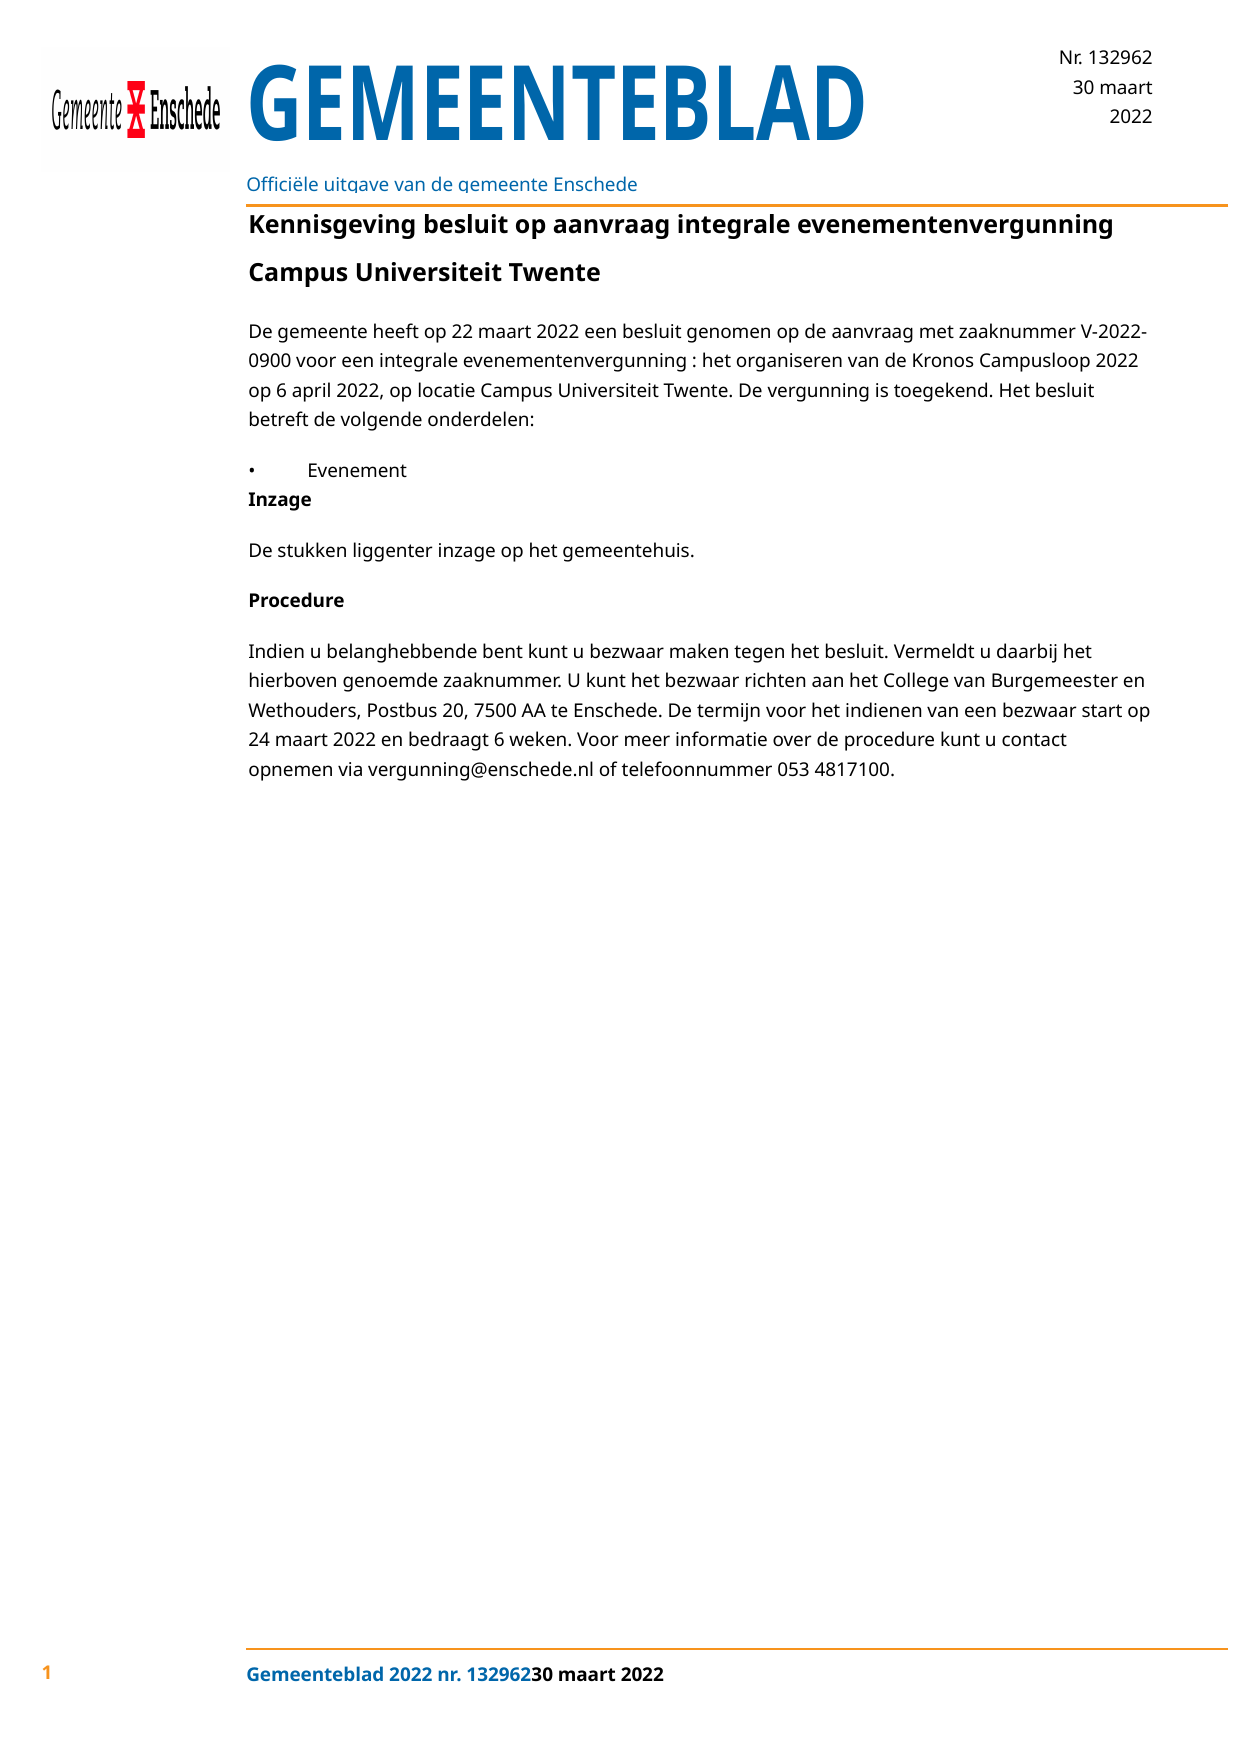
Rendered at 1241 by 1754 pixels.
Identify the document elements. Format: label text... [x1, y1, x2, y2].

text Procedure [248, 587, 1152, 613]
text De stukken liggenter inzage op het gemeentehuis. [248, 537, 1152, 563]
text Inzage [248, 487, 1152, 512]
text De gemeente heeft op 22 maart 2022 een besluit genomen op de aanvraag met zaaknummer V-2022-0900 voor een integrale evenementenvergunning : het organiseren van de Kronos Campusloop 2022 op 6 april 2022, op locatie Campus Universiteit Twente. De vergunning is toegekend. Het besluit betreft de volgende onderdelen: [248, 318, 1152, 432]
picture [41, 47, 231, 172]
list Evenement [248, 457, 1152, 483]
text Kennisgeving besluit op aanvraag integrale evenementenvergunning Campus Universiteit Twente [248, 207, 1152, 288]
text Indien u belanghebbende bent kunt u bezwaar maken tegen het besluit. Vermeldt u daarbij het hierboven genoemde zaaknummer. U kunt het bezwaar richten aan het College van Burgemees­ter en Wethouders, Postbus 20, 7500 AA te Enschede. De termijn voor het indienen van een bezwaar start op 24 maart 2022 en bedraagt 6 weken. Voor meer informatie over de procedure kunt u contact opnemen via vergunning@enschede.nl of telefoonnummer 053 4817100. [248, 638, 1152, 782]
